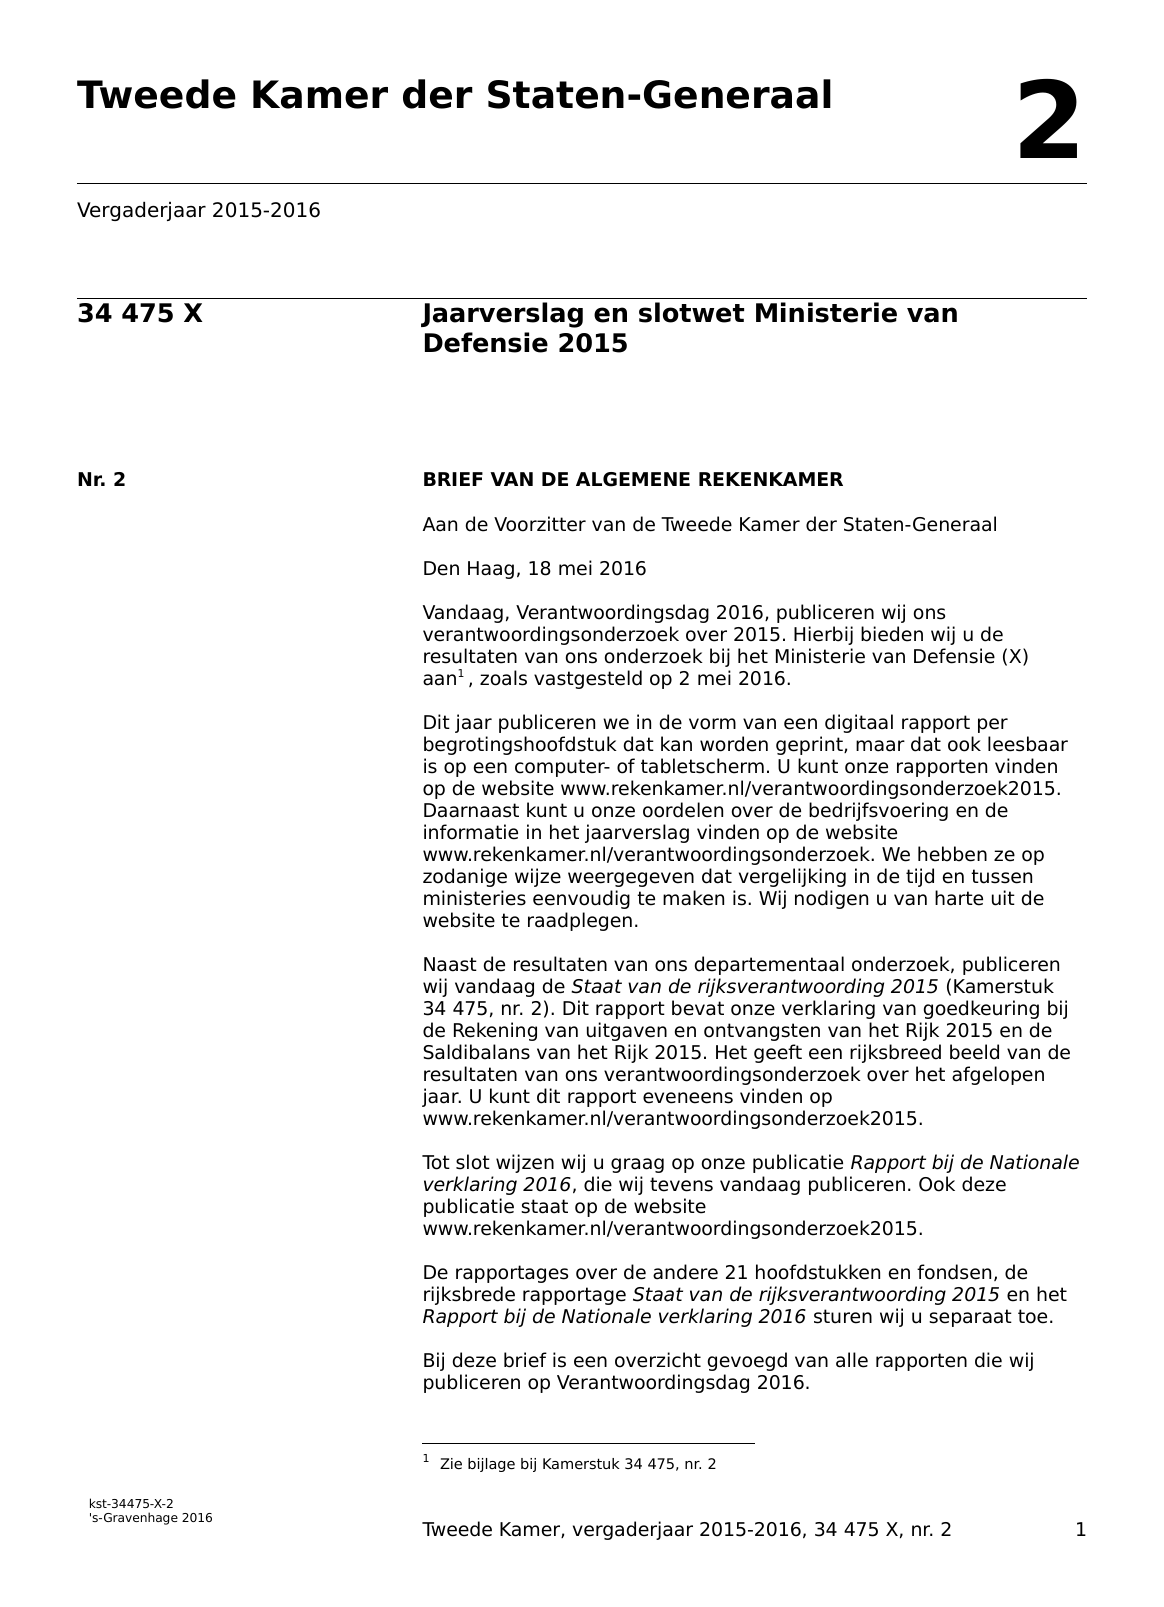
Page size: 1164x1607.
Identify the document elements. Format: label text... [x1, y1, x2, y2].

subtitle Nr. 2 BRIEF VAN DE ALGEMENE REKENKAMER [77, 469, 1087, 491]
subtitle 34 475 X Jaarverslag en slotwet Ministerie van Defensie 2015 [77, 299, 1087, 358]
text 's-Gravenhage 2016 [88, 1511, 323, 1525]
table_header Tweede Kamer der Staten-Generaal [77, 59, 886, 183]
text Aan de Voorzitter van de Tweede Kamer der Staten-Generaal [422, 513, 1087, 536]
text Naast de resultaten van ons departementaal onderzoek, publiceren wij vandaag de Staat van de rijksverantwoording 2015 (Kamerstuk 34 475, nr. 2). Dit rapport bevat onze verklaring van goedkeuring bij de Rekening van uitgaven en ontvangsten van het Rijk 2015 en de Saldibalans van het Rijk 2015. Het geeft een rijksbreed beeld van de resultaten van ons verantwoordingsonderzoek over het afgelopen jaar. U kunt dit rapport eveneens vinden op www.rekenkamer.nl/verantwoordingsonderzoek2015. [422, 954, 1087, 1130]
table_cell Vergaderjaar 2015-2016 [77, 184, 1087, 298]
text Dit jaar publiceren we in de vorm van een digitaal rapport per begrotingshoofdstuk dat kan worden geprint, maar dat ook leesbaar is op een computer- of tabletscherm. U kunt onze rapporten vinden op de website www.rekenkamer.nl/verantwoordingsonderzoek2015. Daarnaast kunt u onze oordelen over de bedrijfsvoering en de informatie in het jaarverslag vinden op de website www.rekenkamer.nl/verantwoordingsonderzoek. We hebben ze op zodanige wijze weergegeven dat vergelijking in de tijd en tussen ministeries eenvoudig te maken is. Wij nodigen u van harte uit de website te raadplegen. [422, 712, 1087, 932]
table_header 2 [886, 59, 1087, 183]
text Tot slot wijzen wij u graag op onze publicatie Rapport bij de Nationale verklaring 2016, die wij tevens vandaag publiceren. Ook deze publicatie staat op de website www.rekenkamer.nl/verantwoordingsonderzoek2015. [422, 1152, 1087, 1240]
text kst-34475-X-2 [88, 1497, 323, 1511]
text Den Haag, 18 mei 2016 [422, 558, 1087, 580]
text De rapportages over de andere 21 hoofdstukken en fondsen, de rijksbrede rapportage Staat van de rijksverantwoording 2015 en het Rapport bij de Nationale verklaring 2016 sturen wij u separaat toe. [422, 1262, 1087, 1328]
text Bij deze brief is een overzicht gevoegd van alle rapporten die wij publiceren op Verantwoordingsdag 2016. [422, 1350, 1087, 1394]
text Zie bijlage bij Kamerstuk 34 475, nr. 2 [422, 1452, 1087, 1474]
text Vandaag, Verantwoordingsdag 2016, publiceren wij ons verantwoordingsonderzoek over 2015. Hierbij bieden wij u de resultaten van ons onderzoek bij het Ministerie van Defensie (X) aan, zoals vastgesteld op 2 mei 2016. [422, 602, 1087, 690]
